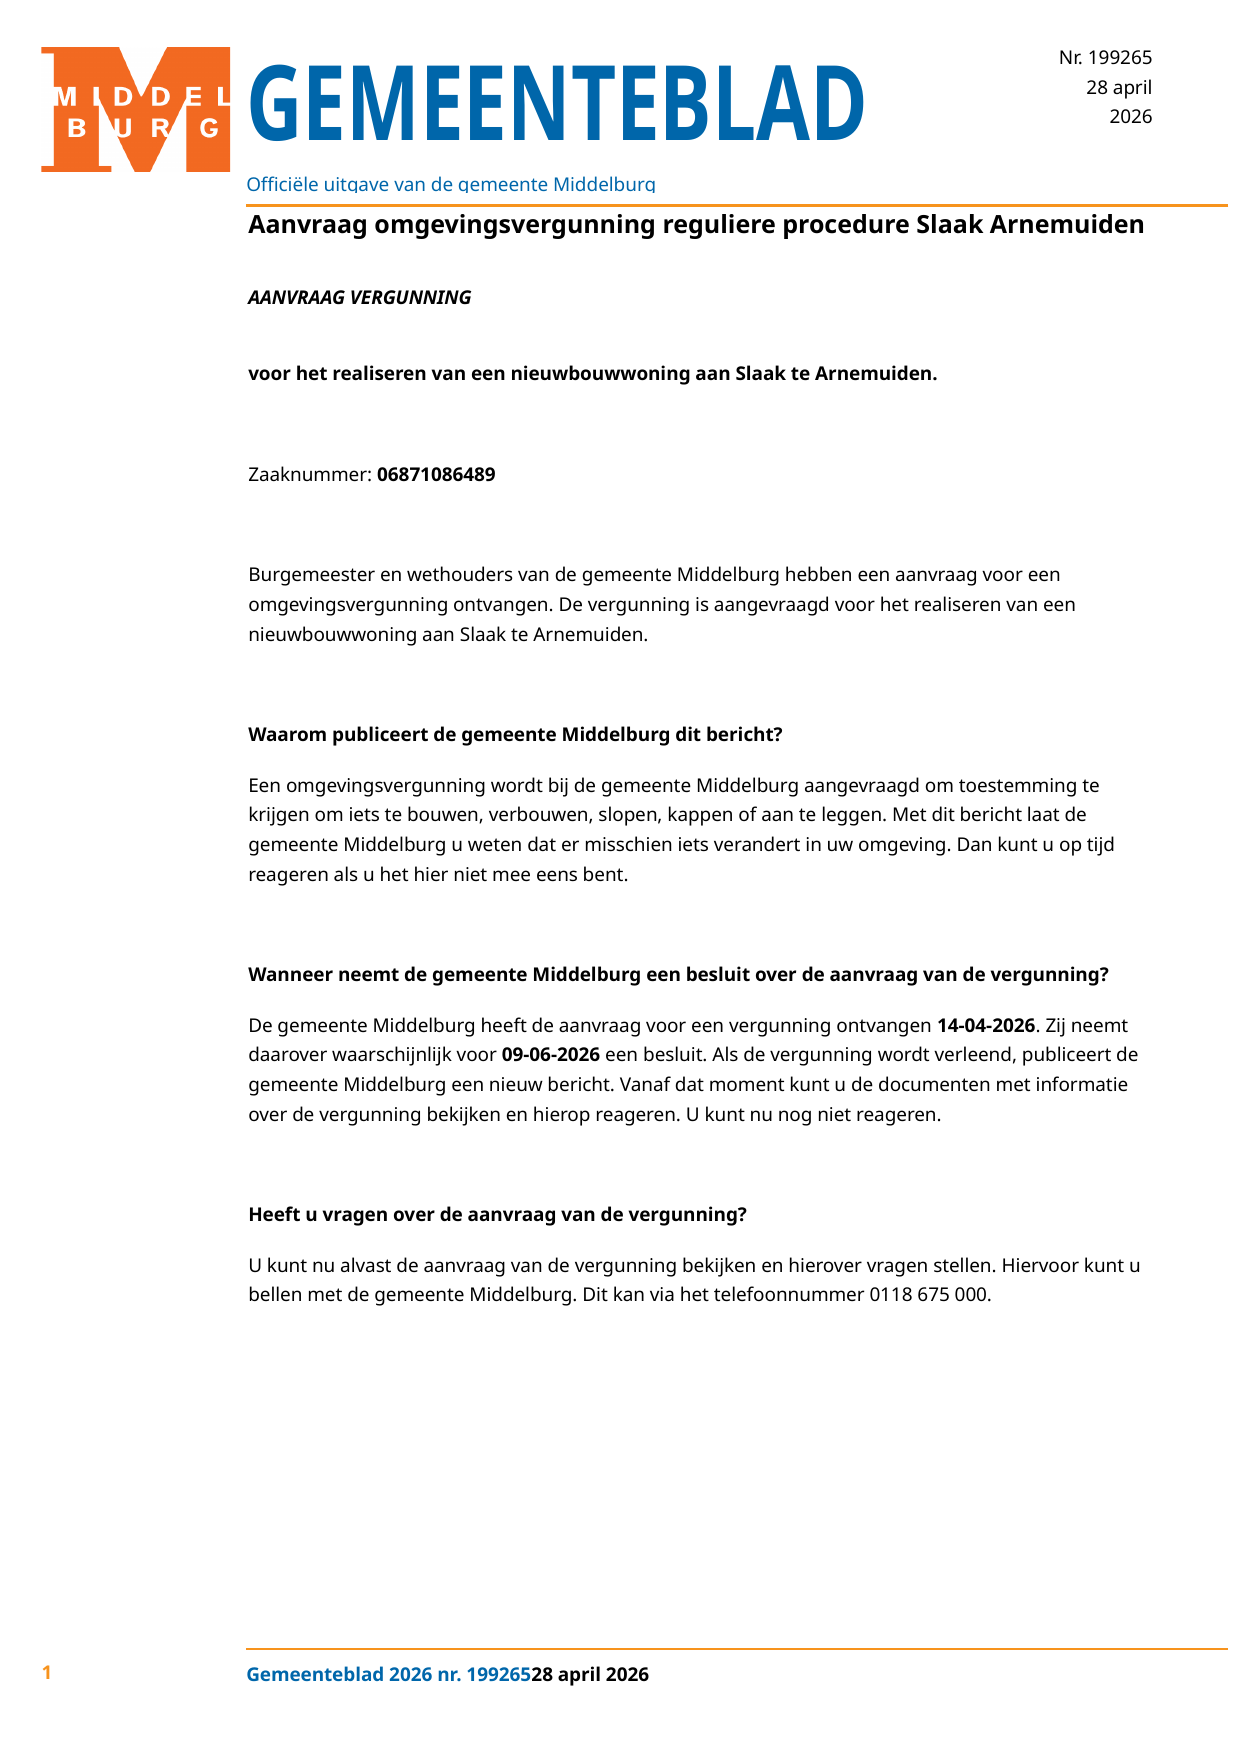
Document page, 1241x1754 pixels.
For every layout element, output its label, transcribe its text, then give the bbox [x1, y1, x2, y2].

text voor het realiseren van een nieuwbouwwoning aan Slaak te Arnemuiden. [248, 360, 1152, 386]
text Waarom publiceert de gemeente Middelburg dit bericht? [248, 722, 1152, 747]
text Wanneer neemt de gemeente Middelburg een besluit over de aanvraag van de vergunning? [248, 962, 1152, 987]
text De gemeente Middelburg heeft de aanvraag voor een vergunning ontvangen 14-04-2026. Zij neemt daarover waarschijnlijk voor 09-06-2026 een besluit. Als de vergunning wordt verleend, publiceert de gemeente Middelburg een nieuw bericht. Vanaf dat moment kunt u de documenten met informatie over de vergunning bekijken en hierop reageren. U kunt nu nog niet reageren. [248, 1012, 1152, 1127]
text Een omgevingsvergunning wordt bij de gemeente Middelburg aangevraagd om toestemming te krijgen om iets te bouwen, verbouwen, slopen, kappen of aan te leggen. Met dit bericht laat de gemeente Middelburg u weten dat er misschien iets verandert in uw omgeving. Dan kunt u op tijd reageren als u het hier niet mee eens bent. [248, 772, 1152, 887]
text Burgemeester en wethouders van de gemeente Middelburg hebben een aanvraag voor een omgevingsvergunning ontvangen. De vergunning is aangevraagd voor het realiseren van een nieuwbouwwoning aan Slaak te Arnemuiden. [248, 562, 1152, 647]
text AANVRAAG VERGUNNING [248, 284, 1152, 309]
text Zaaknummer: 06871086489 [248, 461, 1152, 487]
text U kunt nu alvast de aanvraag van de vergunning bekijken en hierover vragen stellen. Hiervoor kunt u bellen met de gemeente Middelburg. Dit kan via het telefoonnummer 0118 675 000. [248, 1252, 1152, 1307]
text Heeft u vragen over de aanvraag van de vergunning? [248, 1202, 1152, 1227]
picture [41, 47, 231, 172]
text Aanvraag omgevingsvergunning reguliere procedure Slaak Arnemuiden [248, 207, 1152, 241]
